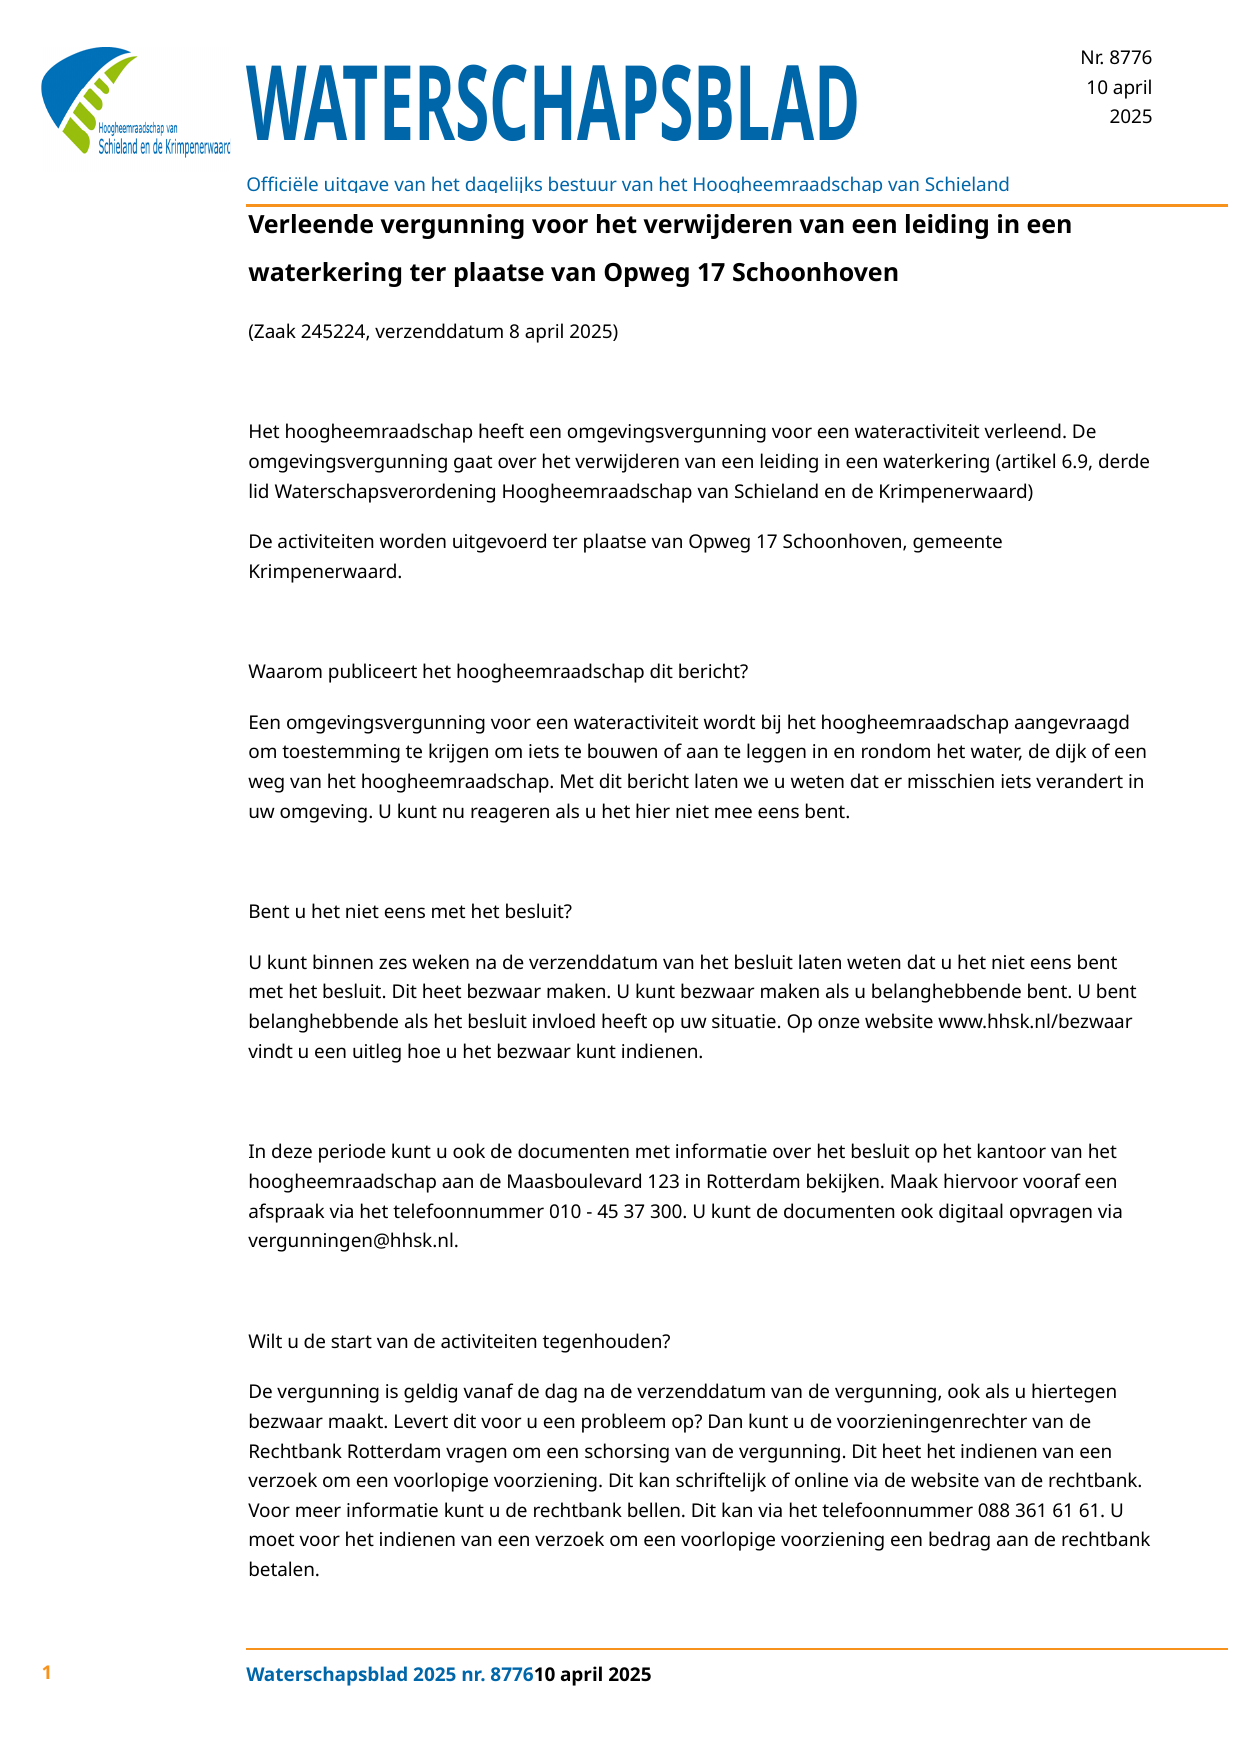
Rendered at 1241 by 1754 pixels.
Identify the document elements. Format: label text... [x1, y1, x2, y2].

text De activiteiten worden uitgevoerd ter plaatse van Opweg 17 Schoonhoven, gemeente Krimpenerwaard. [248, 528, 1152, 584]
text U kunt binnen zes weken na de verzenddatum van het besluit laten weten dat u het niet eens bent met het besluit. Dit heet bezwaar maken. U kunt bezwaar maken als u belanghebbende bent. U bent belanghebbende als het besluit invloed heeft op uw situatie. Op onze website www.hhsk.nl/bezwaar vindt u een uitleg hoe u het bezwaar kunt indienen. [248, 949, 1152, 1064]
text Verleende vergunning voor het verwijderen van een leiding in een waterkering ter plaatse van Opweg 17 Schoonhoven [248, 207, 1152, 288]
text Het hoogheemraadschap heeft een omgevingsvergunning voor een wateractiviteit verleend. De omgevingsvergunning gaat over het verwijderen van een leiding in een waterkering (artikel 6.9, derde lid Waterschapsverordening Hoogheemraadschap van Schieland en de Krimpenerwaard) [248, 419, 1152, 504]
text (Zaak 245224, verzenddatum 8 april 2025) [248, 318, 1152, 344]
text In deze periode kunt u ook de documenten met informatie over het besluit op het kantoor van het hoogheemraadschap aan de Maasboulevard 123 in Rotterdam bekijken. Maak hiervoor vooraf een afspraak via het telefoonnummer 010 - 45 37 300. U kunt de documenten ook digitaal opvragen via vergunningen@hhsk.nl. [248, 1139, 1152, 1253]
text Een omgevingsvergunning voor een wateractiviteit wordt bij het hoogheemraadschap aangevraagd om toestemming te krijgen om iets te bouwen of aan te leggen in en rondom het water, de dijk of een weg van het hoogheemraadschap. Met dit bericht laten we u weten dat er misschien iets verandert in uw omgeving. U kunt nu reageren als u het hier niet mee eens bent. [248, 709, 1152, 824]
text De vergunning is geldig vanaf de dag na de verzenddatum van de vergunning, ook als u hiertegen bezwaar maakt. Levert dit voor u een probleem op? Dan kunt u de voorzieningenrechter van de Rechtbank Rotterdam vragen om een schorsing van de vergunning. Dit heet het indienen van een verzoek om een voorlopige voorziening. Dit kan schriftelijk of online via de website van de rechtbank. Voor meer informatie kunt u de rechtbank bellen. Dit kan via het telefoonnummer 088 361 61 61. U moet voor het indienen van een verzoek om een voorlopige voorziening een bedrag aan de rechtbank betalen. [248, 1379, 1152, 1582]
text Bent u het niet eens met het besluit? [248, 899, 1152, 924]
picture [41, 47, 231, 172]
text Waarom publiceert het hoogheemraadschap dit bericht? [248, 659, 1152, 684]
text Wilt u de start van de activiteiten tegenhouden? [248, 1328, 1152, 1354]
